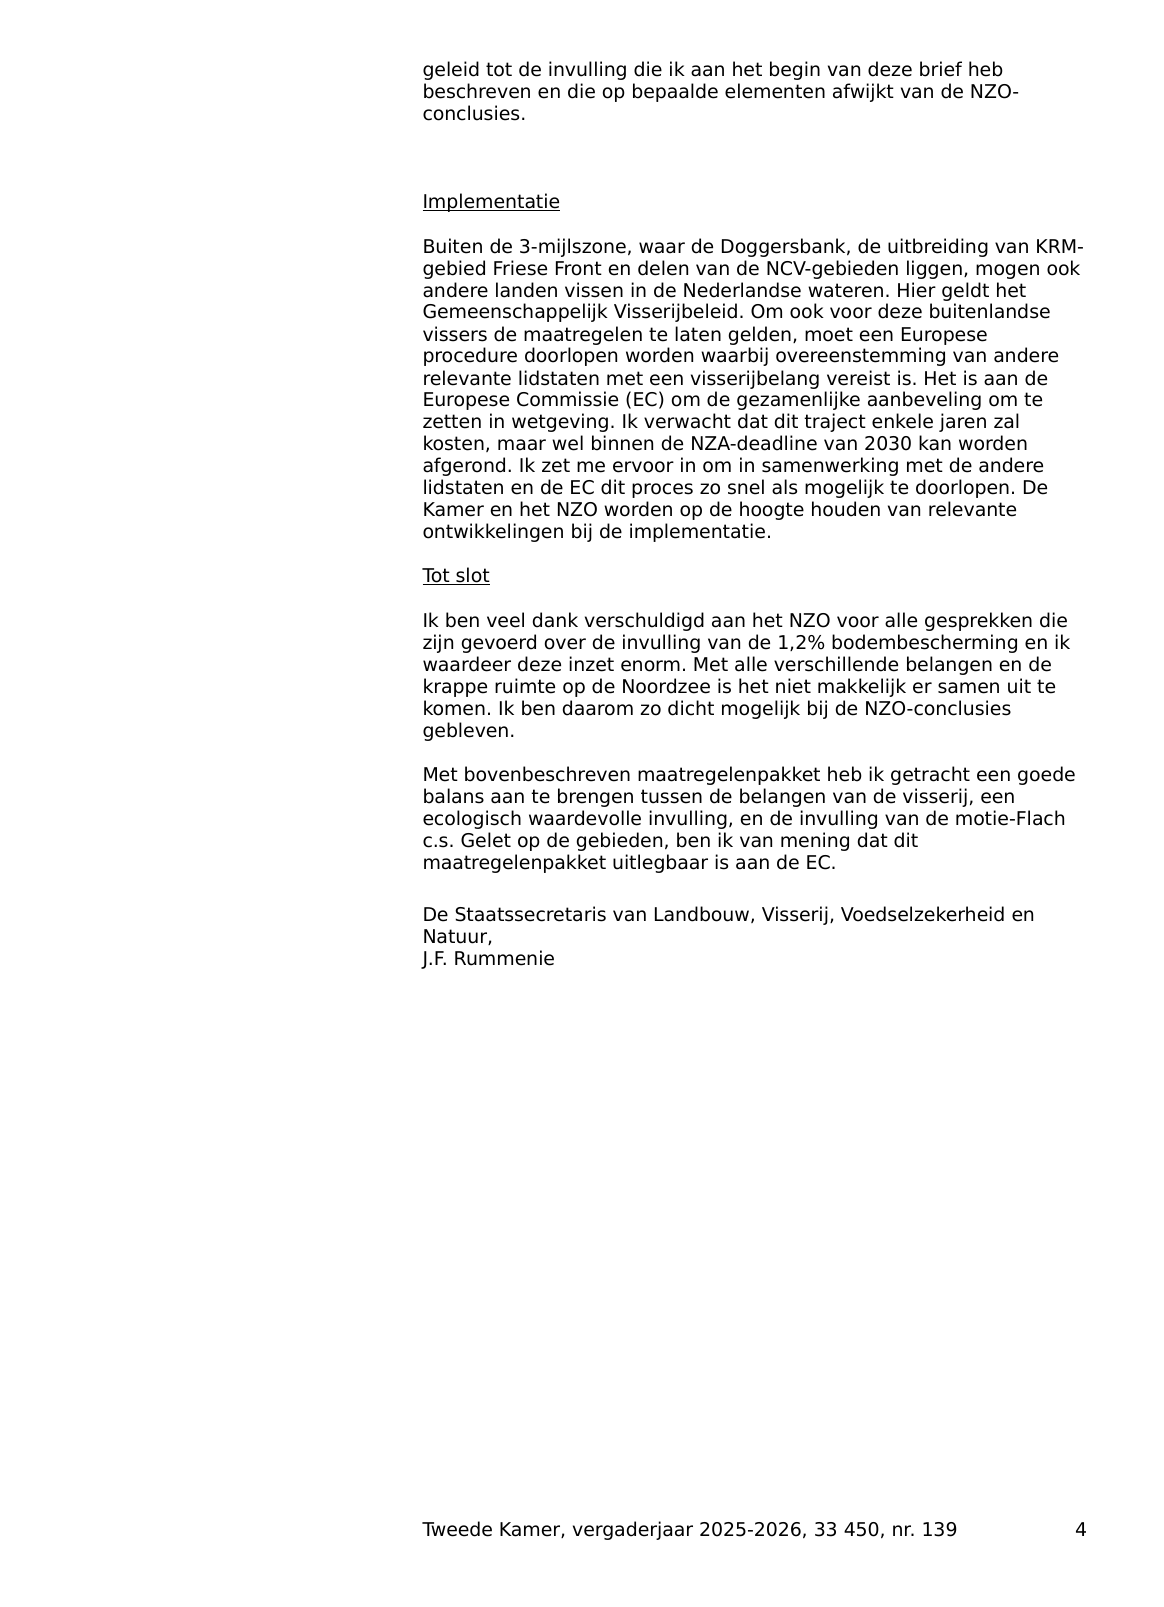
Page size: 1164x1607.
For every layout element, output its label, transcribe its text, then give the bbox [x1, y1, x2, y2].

subtitle Tot slot [422, 565, 1087, 587]
text Met bovenbeschreven maatregelenpakket heb ik getracht een goede balans aan te brengen tussen de belangen van de visserij, een ecologisch waardevolle invulling, en de invulling van de motie-Flach c.s. Gelet op de gebieden, ben ik van mening dat dit maatregelenpakket uitlegbaar is aan de EC. [422, 764, 1087, 873]
subtitle Implementatie [422, 191, 1087, 213]
text Ik ben veel dank verschuldigd aan het NZO voor alle gesprekken die zijn gevoerd over de invulling van de 1,2% bodembescherming en ik waardeer deze inzet enorm. Met alle verschillende belangen en de krappe ruimte op de Noordzee is het niet makkelijk er samen uit te komen. Ik ben daarom zo dicht mogelijk bij de NZO-conclusies gebleven. [422, 609, 1087, 741]
text De Staatssecretaris van Landbouw, Visserij, Voedselzekerheid en Natuur, J.F. Rummenie [422, 903, 1087, 969]
text Buiten de 3-mijlszone, waar de Doggersbank, de uitbreiding van KRM-gebied Friese Front en delen van de NCV-gebieden liggen, mogen ook andere landen vissen in de Nederlandse wateren. Hier geldt het Gemeenschappelijk Visserijbeleid. Om ook voor deze buitenlandse vissers de maatregelen te laten gelden, moet een Europese procedure doorlopen worden waarbij overeenstemming van andere relevante lidstaten met een visserijbelang vereist is. Het is aan de Europese Commissie (EC) om de gezamenlijke aanbeveling om te zetten in wetgeving. Ik verwacht dat dit traject enkele jaren zal kosten, maar wel binnen de NZA-deadline van 2030 kan worden afgerond. Ik zet me ervoor in om in samenwerking met de andere lidstaten en de EC dit proces zo snel als mogelijk te doorlopen. De Kamer en het NZO worden op de hoogte houden van relevante ontwikkelingen bij de implementatie. [422, 236, 1087, 543]
text geleid tot de invulling die ik aan het begin van deze brief heb beschreven en die op bepaalde elementen afwijkt van de NZO-conclusies. [422, 59, 1087, 125]
